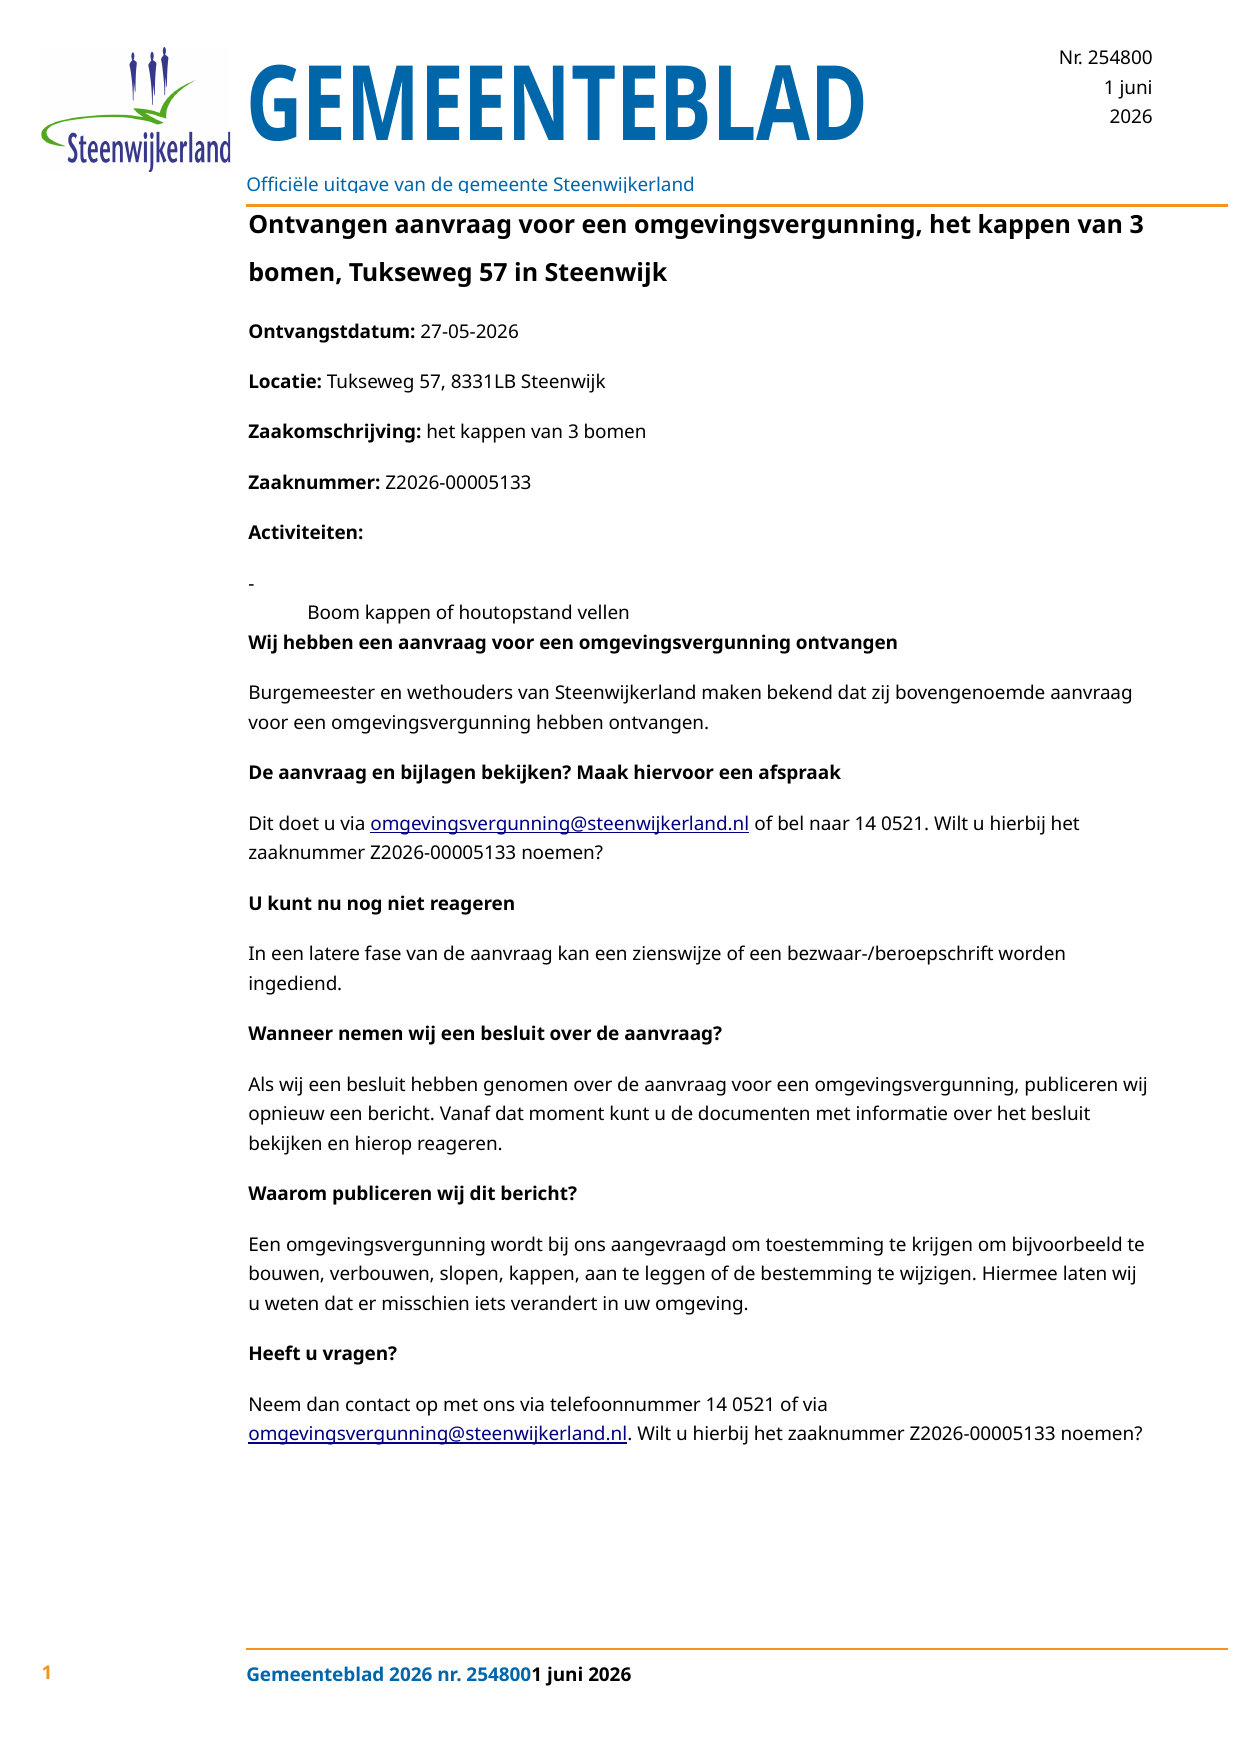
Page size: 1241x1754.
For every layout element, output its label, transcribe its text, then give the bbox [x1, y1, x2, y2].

text Ontvangstdatum: 27-05-2026 [248, 318, 1152, 344]
text Locatie: Tukseweg 57, 8331LB Steenwijk [248, 368, 1152, 394]
picture [41, 47, 231, 172]
text Als wij een besluit hebben genomen over de aanvraag voor een omgevingsvergunning, publiceren wij opnieuw een bericht. Vanaf dat moment kunt u de documenten met informatie over het besluit bekijken en hierop reageren. [248, 1071, 1152, 1156]
text Neem dan contact op met ons via telefoonnummer 14 0521 of via omgevingsvergunning@steenwijkerland.nl. Wilt u hierbij het zaaknummer Z2026-00005133 noemen? [248, 1391, 1152, 1446]
text Wanneer nemen wij een besluit over de aanvraag? [248, 1020, 1152, 1046]
text Activiteiten: [248, 519, 1152, 545]
text Zaakomschrijving: het kappen van 3 bomen [248, 419, 1152, 444]
text Heeft u vragen? [248, 1340, 1152, 1366]
text De aanvraag en bijlagen bekijken? Maak hiervoor een afspraak [248, 759, 1152, 785]
text Dit doet u via omgevingsvergunning@steenwijkerland.nl of bel naar 14 0521. Wilt u hierbij het zaaknummer Z2026-00005133 noemen? [248, 810, 1152, 865]
text In een latere fase van de aanvraag kan een zienswijze of een bezwaar-/beroepschrift worden ingediend. [248, 940, 1152, 996]
text Burgemeester en wethouders van Steenwijkerland maken bekend dat zij bovengenoemde aanvraag voor een omgevingsvergunning hebben ontvangen. [248, 679, 1152, 735]
list Boom kappen of houtopstand vellen [248, 599, 1152, 625]
text Wij hebben een aanvraag voor een omgevingsvergunning ontvangen [248, 629, 1152, 655]
text Een omgevingsvergunning wordt bij ons aangevraagd om toestemming te krijgen om bijvoorbeeld te bouwen, verbouwen, slopen, kappen, aan te leggen of de bestemming te wijzigen. Hiermee laten wij u weten dat er misschien iets verandert in uw omgeving. [248, 1231, 1152, 1316]
text Waarom publiceren wij dit bericht? [248, 1180, 1152, 1206]
text U kunt nu nog niet reageren [248, 890, 1152, 916]
text Ontvangen aanvraag voor een omgevingsvergunning, het kappen van 3 bomen, Tukseweg 57 in Steenwijk [248, 207, 1152, 288]
text Zaaknummer: Z2026-00005133 [248, 469, 1152, 495]
